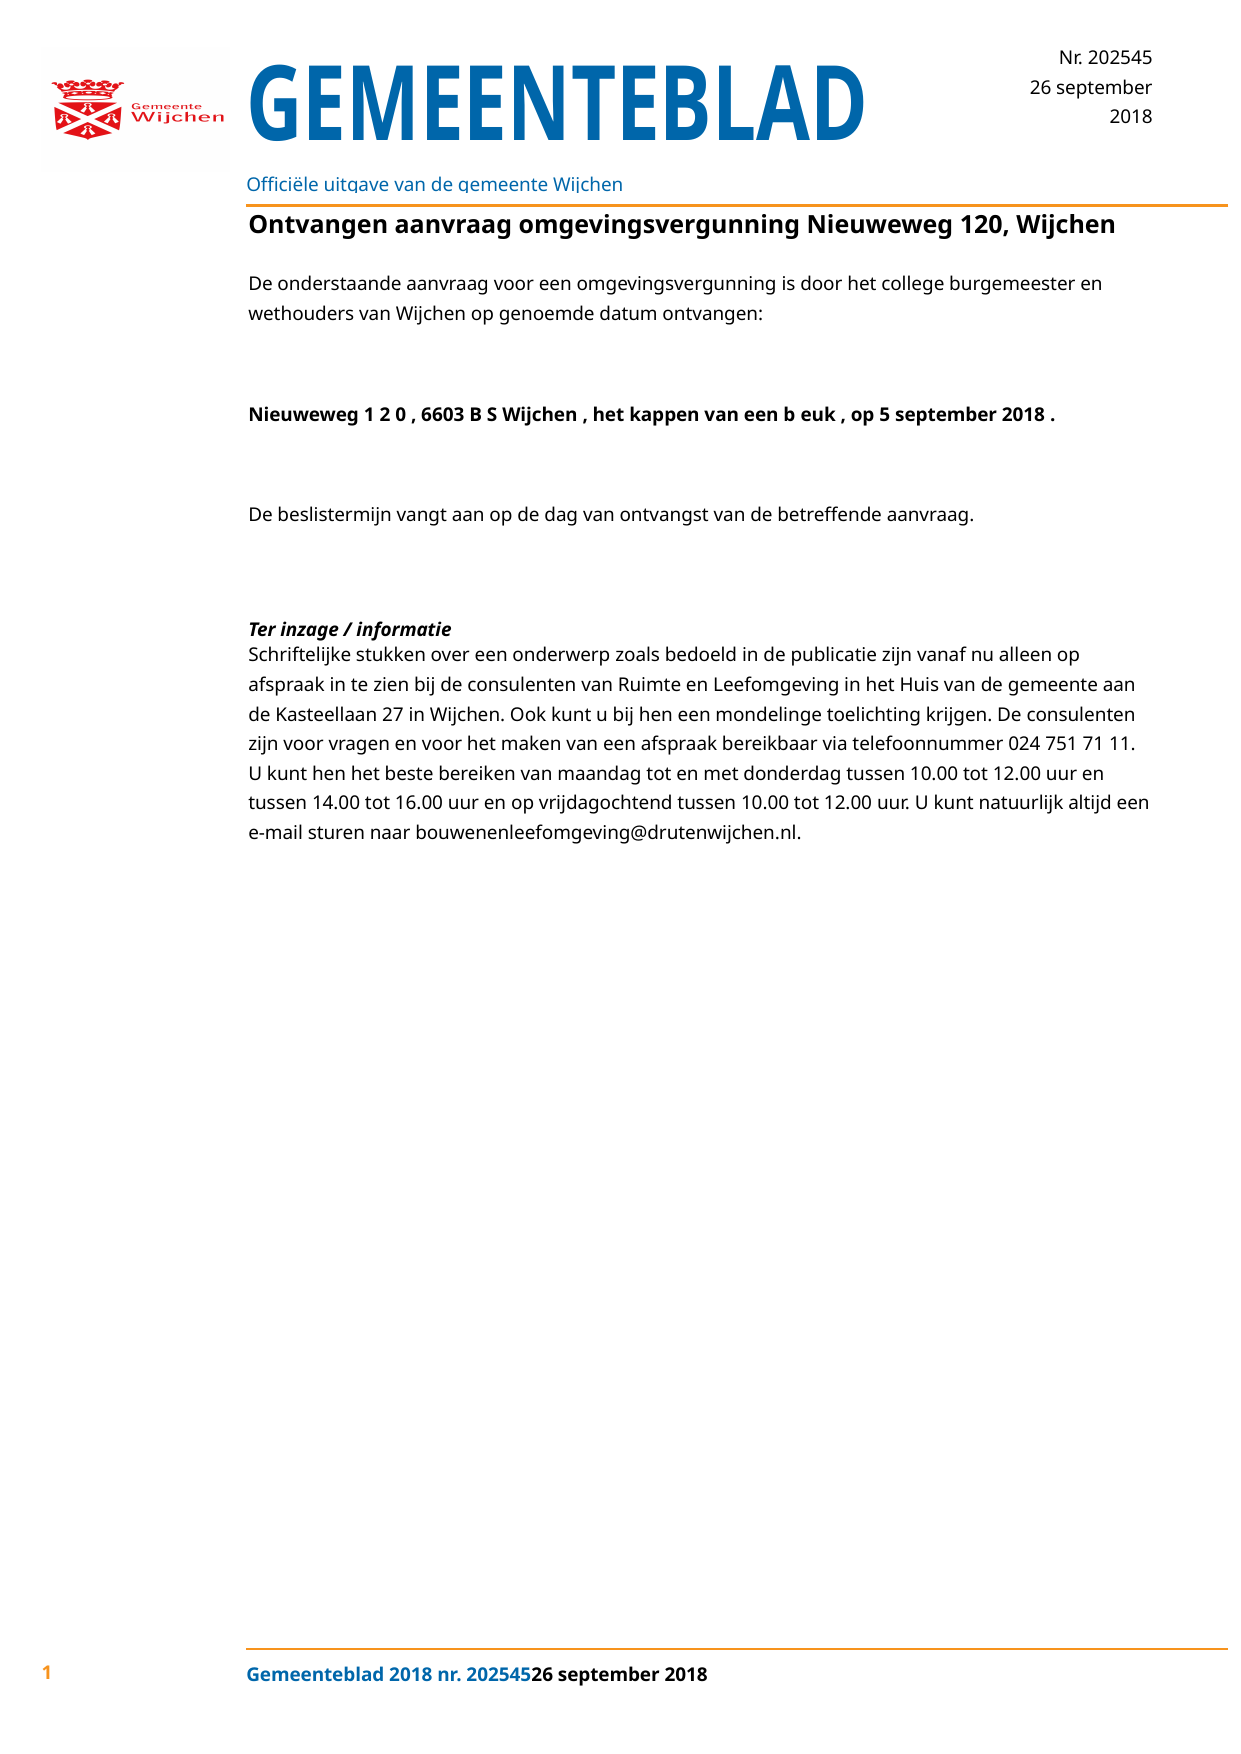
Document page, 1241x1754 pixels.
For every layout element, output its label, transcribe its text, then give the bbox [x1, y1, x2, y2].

picture [41, 47, 231, 172]
text Ter inzage / informatie [248, 616, 1152, 642]
text Schriftelijke stukken over een onderwerp zoals bedoeld in de publicatie zijn vanaf nu alleen op afspraak in te zien bij de consulenten van Ruimte en Leefomgeving in het Huis van de gemeente aan de Kasteellaan 27 in Wijchen. Ook kunt u bij hen een mondelinge toelichting krijgen. De consulenten zijn voor vragen en voor het maken van een afspraak bereikbaar via telefoonnummer 024 751 71 11. U kunt hen het beste bereiken van maandag tot en met donderdag tussen 10.00 tot 12.00 uur en tussen 14.00 tot 16.00 uur en op vrijdagochtend tussen 10.00 tot 12.00 uur. U kunt natuurlijk altijd een e-mail sturen naar bouwenenleefomgeving@drutenwijchen.nl. [248, 642, 1152, 845]
text De beslistermijn vangt aan op de dag van ontvangst van de betreffende aanvraag. [248, 502, 1152, 527]
text De onderstaande aanvraag voor een omgevingsvergunning is door het college burgemeester en wethouders van Wijchen op genoemde datum ontvangen: [248, 270, 1152, 326]
text Ontvangen aanvraag omgevingsvergunning Nieuweweg 120, Wijchen [248, 207, 1152, 241]
text Nieuweweg 1 2 0 , 6603 B S Wijchen , het kappen van een b euk , op 5 september 2018 . [248, 401, 1152, 426]
